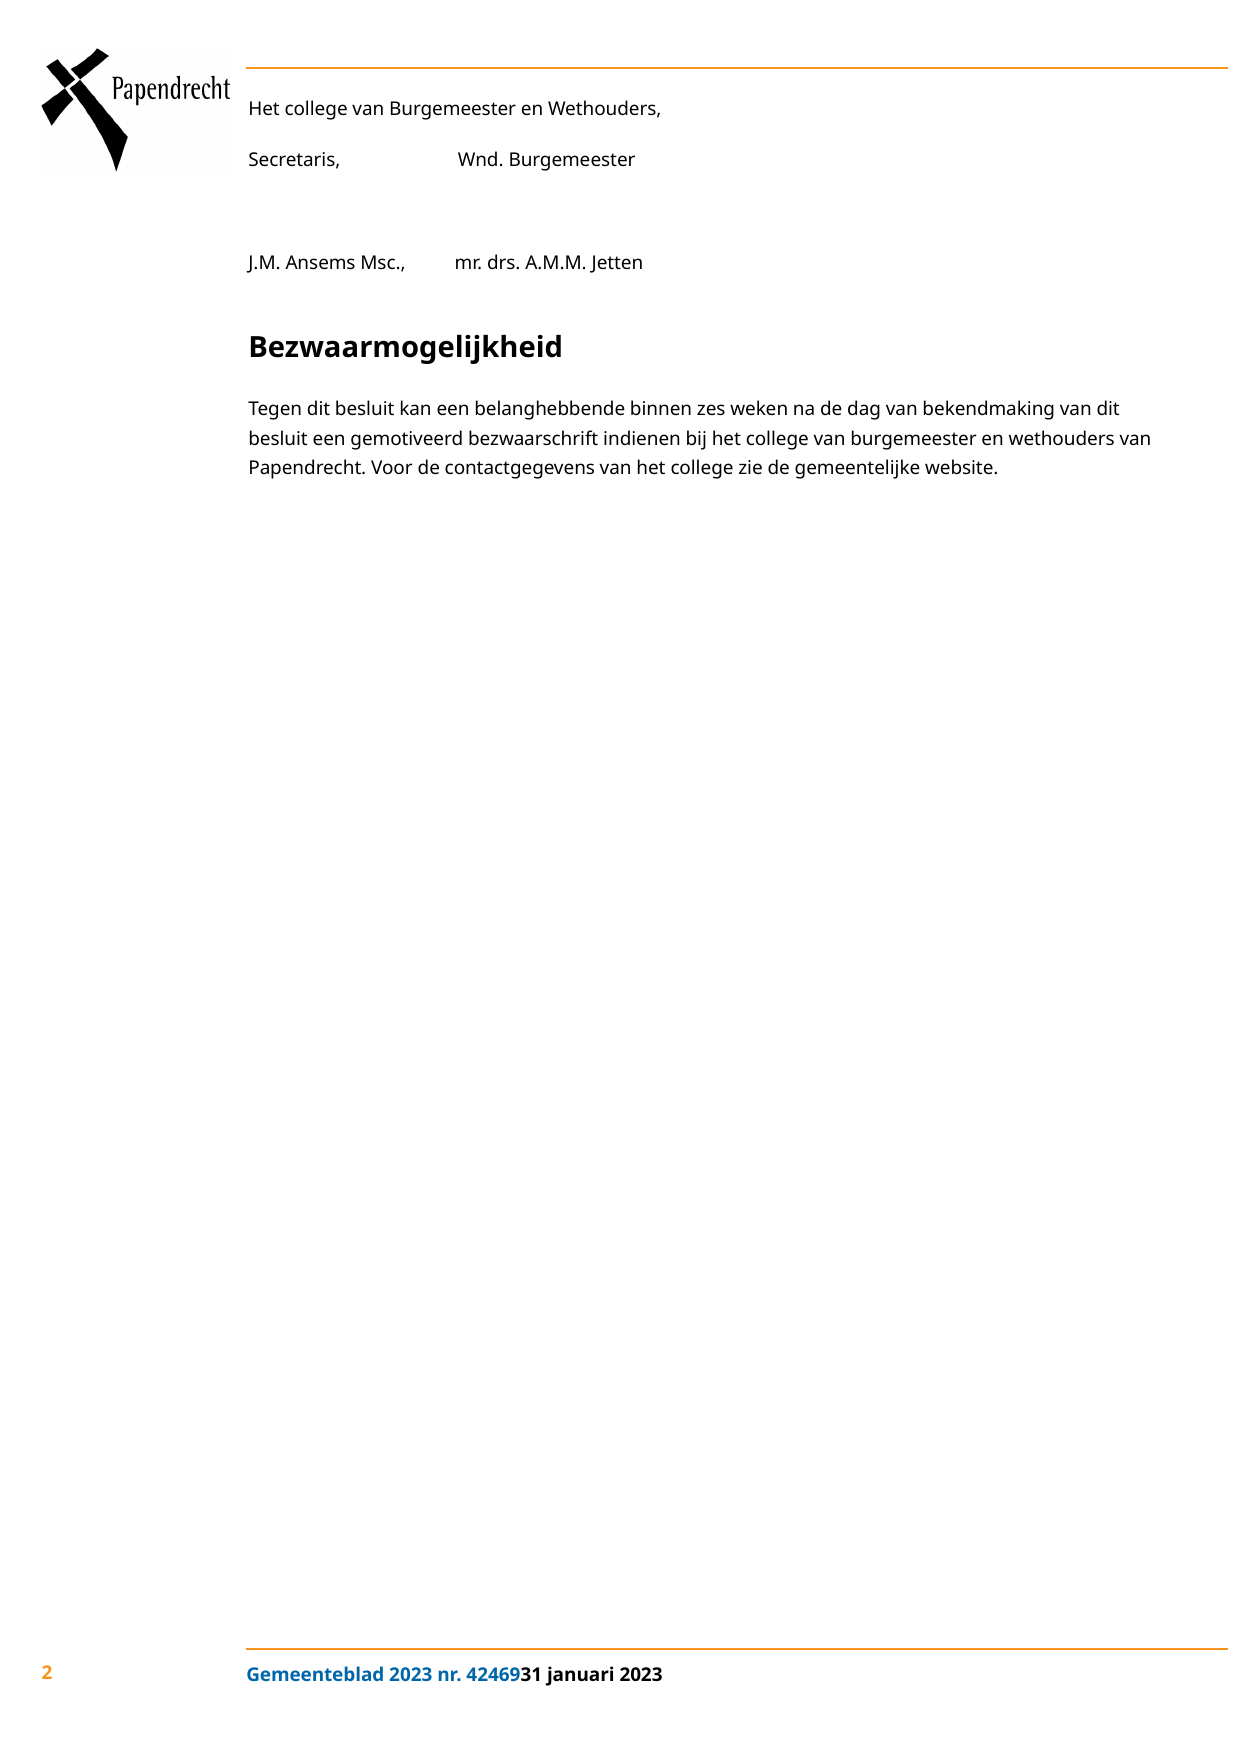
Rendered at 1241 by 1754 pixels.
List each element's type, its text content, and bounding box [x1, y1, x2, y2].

text Bezwaarmogelijkheid [248, 326, 1152, 366]
text Het college van Burgemeester en Wethouders, [248, 95, 1152, 121]
text Tegen dit besluit kan een belanghebbende binnen zes weken na de dag van bekendmaking van dit besluit een gemotiveerd bezwaarschrift indienen bij het college van burgemeester en wethouders van Papendrecht. Voor de contactgegevens van het college zie de gemeentelijke website. [248, 395, 1152, 480]
text J.M. Ansems Msc., mr. drs. A.M.M. Jetten [248, 249, 1152, 275]
picture [41, 47, 231, 172]
text Secretaris, Wnd. Burgemeester [248, 146, 1152, 172]
